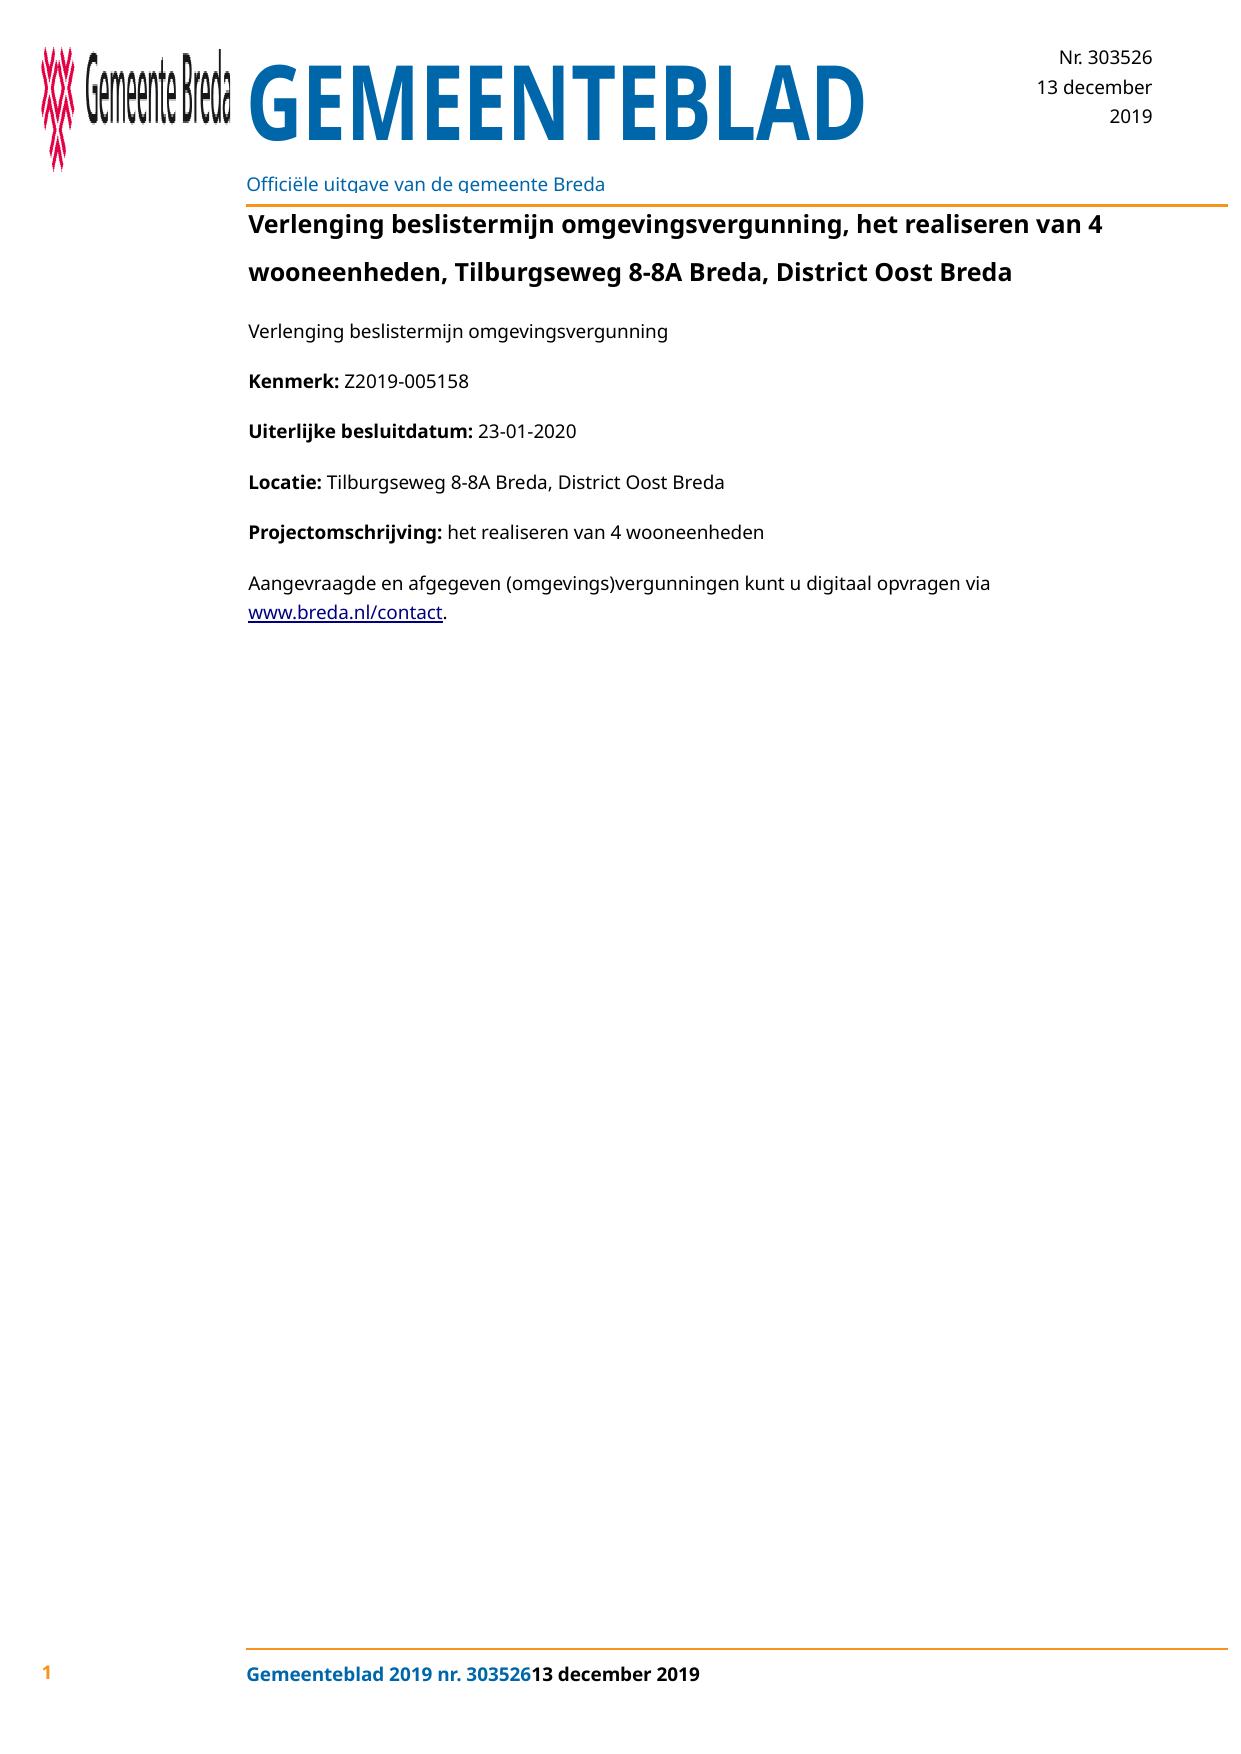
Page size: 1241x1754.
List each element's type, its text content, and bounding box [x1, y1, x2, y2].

text Uiterlijke besluitdatum: 23-01-2020 [248, 419, 1152, 444]
text Verlenging beslistermijn omgevingsvergunning, het realiseren van 4 wooneenheden, Tilburgseweg 8-8A Breda, District Oost Breda [248, 207, 1152, 288]
text Verlenging beslistermijn omgevingsvergunning [248, 318, 1152, 344]
text Aangevraagde en afgegeven (omgevings)vergunningen kunt u digitaal opvragen via www.breda.nl/contact. [248, 570, 1152, 625]
picture [41, 47, 231, 172]
text Kenmerk: Z2019-005158 [248, 368, 1152, 394]
text Projectomschrijving: het realiseren van 4 wooneenheden [248, 519, 1152, 545]
text Locatie: Tilburgseweg 8-8A Breda, District Oost Breda [248, 469, 1152, 495]
